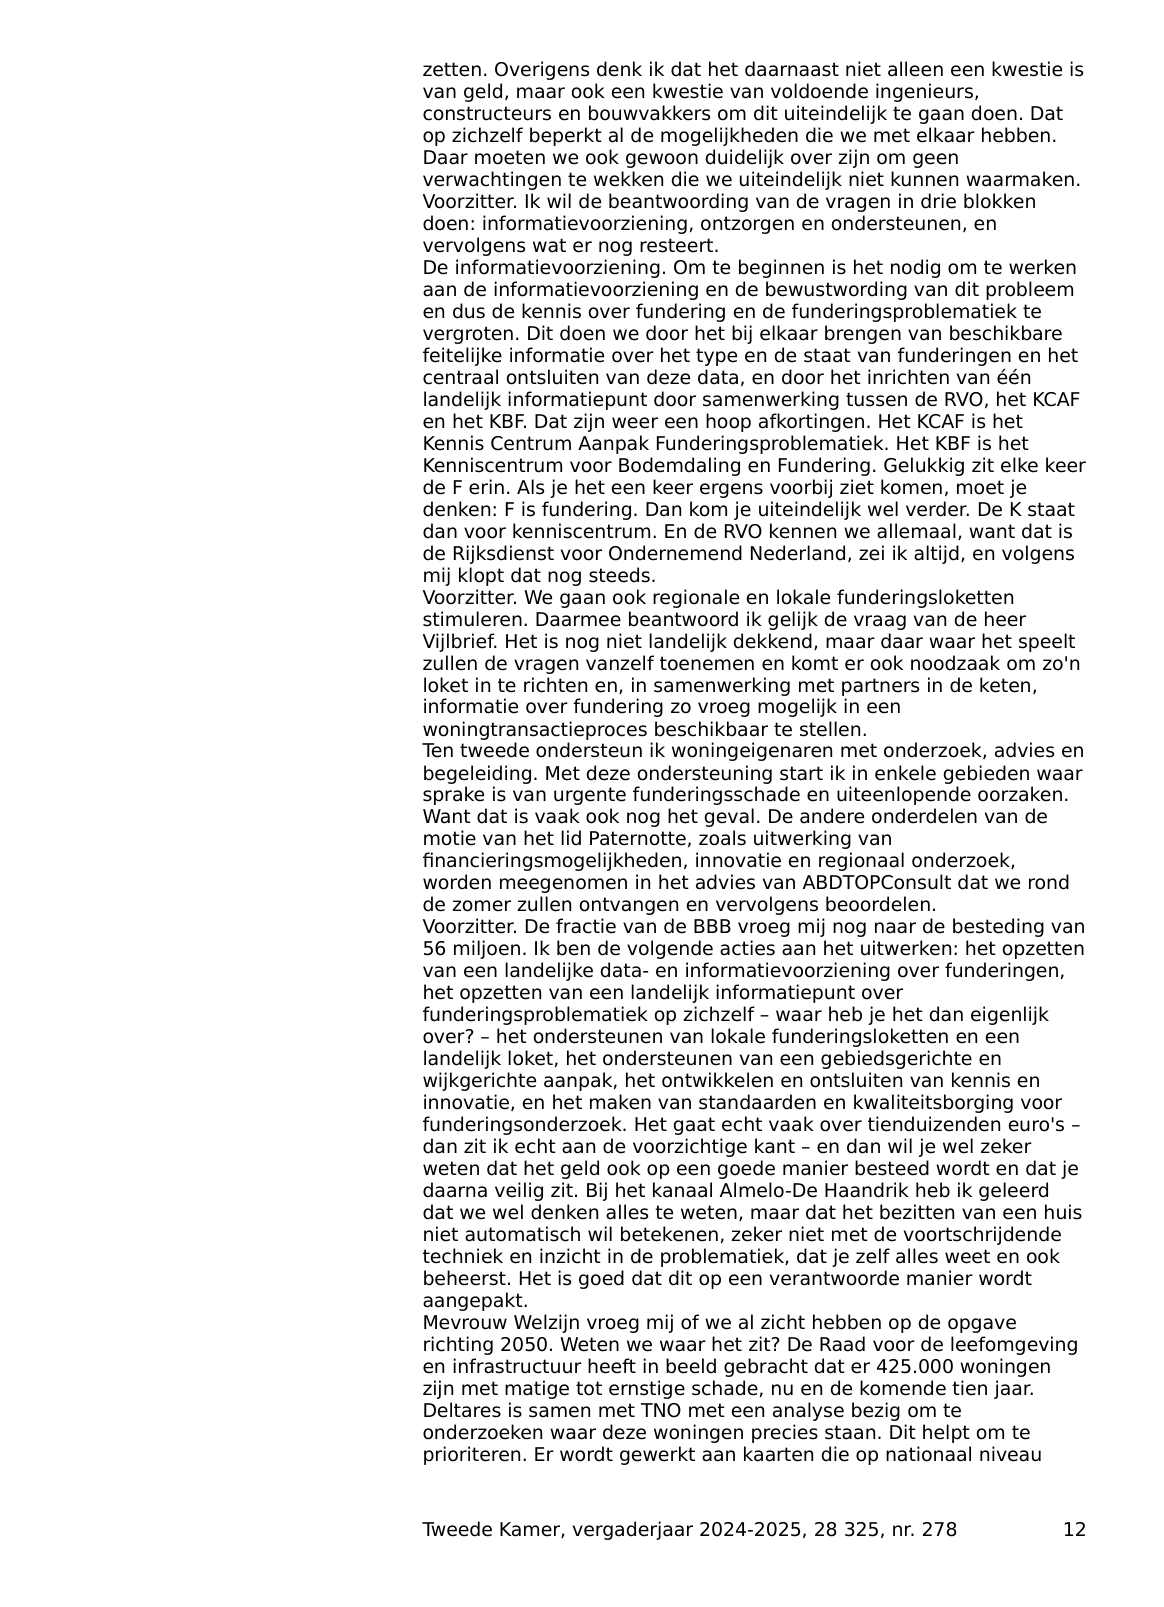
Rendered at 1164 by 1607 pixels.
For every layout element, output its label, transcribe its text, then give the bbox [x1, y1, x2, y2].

text Voorzitter. De fractie van de BBB vroeg mij nog naar de besteding van 56 miljoen. Ik ben de volgende acties aan het uitwerken: het opzetten van een landelijke data- en informatievoorziening over funderingen, het opzetten van een landelijk informatiepunt over funderingsproblematiek op zichzelf – waar heb je het dan eigenlijk over? – het ondersteunen van lokale funderingsloketten en een landelijk loket, het ondersteunen van een gebiedsgerichte en wijkgerichte aanpak, het ontwikkelen en ontsluiten van kennis en innovatie, en het maken van standaarden en kwaliteitsborging voor funderingsonderzoek. Het gaat echt vaak over tienduizenden euro's – dan zit ik echt aan de voorzichtige kant – en dan wil je wel zeker weten dat het geld ook op een goede manier besteed wordt en dat je daarna veilig zit. Bij het kanaal Almelo-De Haandrik heb ik geleerd dat we wel denken alles te weten, maar dat het bezitten van een huis niet automatisch wil betekenen, zeker niet met de voortschrijdende techniek en inzicht in de problematiek, dat je zelf alles weet en ook beheerst. Het is goed dat dit op een verantwoorde manier wordt aangepakt. [422, 916, 1087, 1312]
text Mevrouw Welzijn vroeg mij of we al zicht hebben op de opgave richting 2050. Weten we waar het zit? De Raad voor de leefomgeving en infrastructuur heeft in beeld gebracht dat er 425.000 woningen zijn met matige tot ernstige schade, nu en de komende tien jaar. Deltares is samen met TNO met een analyse bezig om te onderzoeken waar deze woningen precies staan. Dit helpt om te prioriteren. Er wordt gewerkt aan kaarten die op nationaal niveau [422, 1312, 1087, 1466]
text Ten tweede ondersteun ik woningeigenaren met onderzoek, advies en begeleiding. Met deze ondersteuning start ik in enkele gebieden waar sprake is van urgente funderingsschade en uiteenlopende oorzaken. Want dat is vaak ook nog het geval. De andere onderdelen van de motie van het lid Paternotte, zoals uitwerking van financieringsmogelijkheden, innovatie en regionaal onderzoek, worden meegenomen in het advies van ABDTOPConsult dat we rond de zomer zullen ontvangen en vervolgens beoordelen. [422, 740, 1087, 916]
text Voorzitter. We gaan ook regionale en lokale funderingsloketten stimuleren. Daarmee beantwoord ik gelijk de vraag van de heer Vijlbrief. Het is nog niet landelijk dekkend, maar daar waar het speelt zullen de vragen vanzelf toenemen en komt er ook noodzaak om zo'n loket in te richten en, in samenwerking met partners in de keten, informatie over fundering zo vroeg mogelijk in een woningtransactieproces beschikbaar te stellen. [422, 587, 1087, 740]
text De informatievoorziening. Om te beginnen is het nodig om te werken aan de informatievoorziening en de bewustwording van dit probleem en dus de kennis over fundering en de funderingsproblematiek te vergroten. Dit doen we door het bij elkaar brengen van beschikbare feitelijke informatie over het type en de staat van funderingen en het centraal ontsluiten van deze data, en door het inrichten van één landelijk informatiepunt door samenwerking tussen de RVO, het KCAF en het KBF. Dat zijn weer een hoop afkortingen. Het KCAF is het Kennis Centrum Aanpak Funderingsproblematiek. Het KBF is het Kenniscentrum voor Bodemdaling en Fundering. Gelukkig zit elke keer de F erin. Als je het een keer ergens voorbij ziet komen, moet je denken: F is fundering. Dan kom je uiteindelijk wel verder. De K staat dan voor kenniscentrum. En de RVO kennen we allemaal, want dat is de Rijksdienst voor Ondernemend Nederland, zei ik altijd, en volgens mij klopt dat nog steeds. [422, 257, 1087, 587]
text Voorzitter. Ik wil de beantwoording van de vragen in drie blokken doen: informatievoorziening, ontzorgen en ondersteunen, en vervolgens wat er nog resteert. [422, 191, 1087, 257]
text zetten. Overigens denk ik dat het daarnaast niet alleen een kwestie is van geld, maar ook een kwestie van voldoende ingenieurs, constructeurs en bouwvakkers om dit uiteindelijk te gaan doen. Dat op zichzelf beperkt al de mogelijkheden die we met elkaar hebben. Daar moeten we ook gewoon duidelijk over zijn om geen verwachtingen te wekken die we uiteindelijk niet kunnen waarmaken. [422, 59, 1087, 191]
